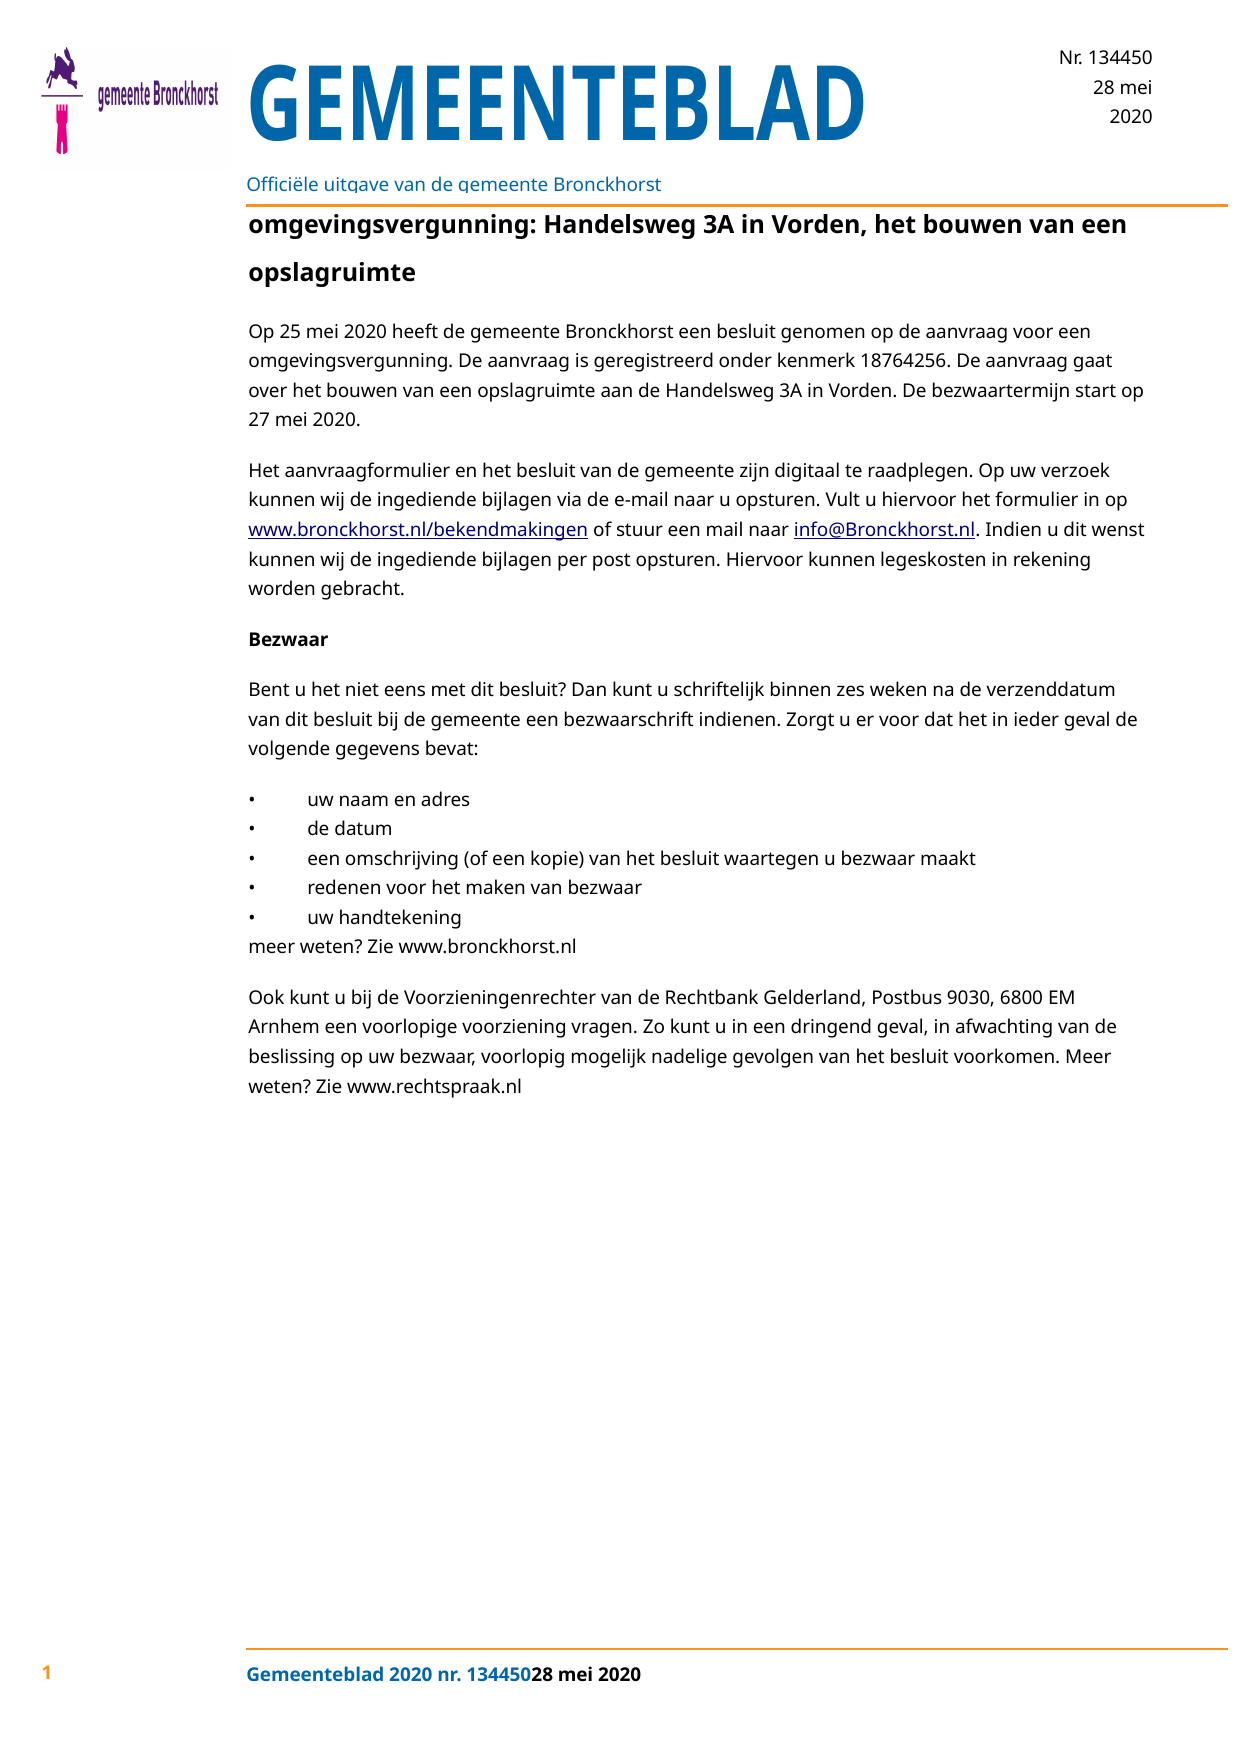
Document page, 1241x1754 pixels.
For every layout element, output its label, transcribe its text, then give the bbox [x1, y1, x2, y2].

picture [41, 47, 231, 172]
list uw naam en adres [248, 786, 1152, 812]
list redenen voor het maken van bezwaar [248, 874, 1152, 900]
text omgevingsvergunning: Handelsweg 3A in Vorden, het bouwen van een opslagruimte [248, 207, 1152, 288]
text Ook kunt u bij de Voorzieningenrechter van de Rechtbank Gelderland, Postbus 9030, 6800 EM Arnhem een voorlopige voorziening vragen. Zo kunt u in een dringend geval, in afwachting van de beslissing op uw bezwaar, voorlopig mogelijk nadelige gevolgen van het besluit voorkomen. Meer weten? Zie www.rechtspraak.nl [248, 984, 1152, 1099]
list de datum [248, 815, 1152, 841]
list uw handtekening [248, 904, 1152, 930]
text Bent u het niet eens met dit besluit? Dan kunt u schriftelijk binnen zes weken na de verzenddatum van dit besluit bij de gemeente een bezwaarschrift indienen. Zorgt u er voor dat het in ieder geval de volgende gegevens bevat: [248, 676, 1152, 761]
text meer weten? Zie www.bronckhorst.nl [248, 934, 1152, 959]
text Bezwaar [248, 626, 1152, 652]
text Op 25 mei 2020 heeft de gemeente Bronckhorst een besluit genomen op de aanvraag voor een omgevingsvergunning. De aanvraag is geregistreerd onder kenmerk 18764256. De aanvraag gaat over het bouwen van een opslagruimte aan de Handelsweg 3A in Vorden. De bezwaartermijn start op 27 mei 2020. [248, 318, 1152, 432]
list een omschrijving (of een kopie) van het besluit waartegen u bezwaar maakt [248, 845, 1152, 871]
text Het aanvraagformulier en het besluit van de gemeente zijn digitaal te raadplegen. Op uw verzoek kunnen wij de ingediende bijlagen via de e-mail naar u opsturen. Vult u hiervoor het formulier in op www.bronckhorst.nl/bekendmakingen of stuur een mail naar info@Bronckhorst.nl. Indien u dit wenst kunnen wij de ingediende bijlagen per post opsturen. Hiervoor kunnen legeskosten in rekening worden gebracht. [248, 457, 1152, 601]
